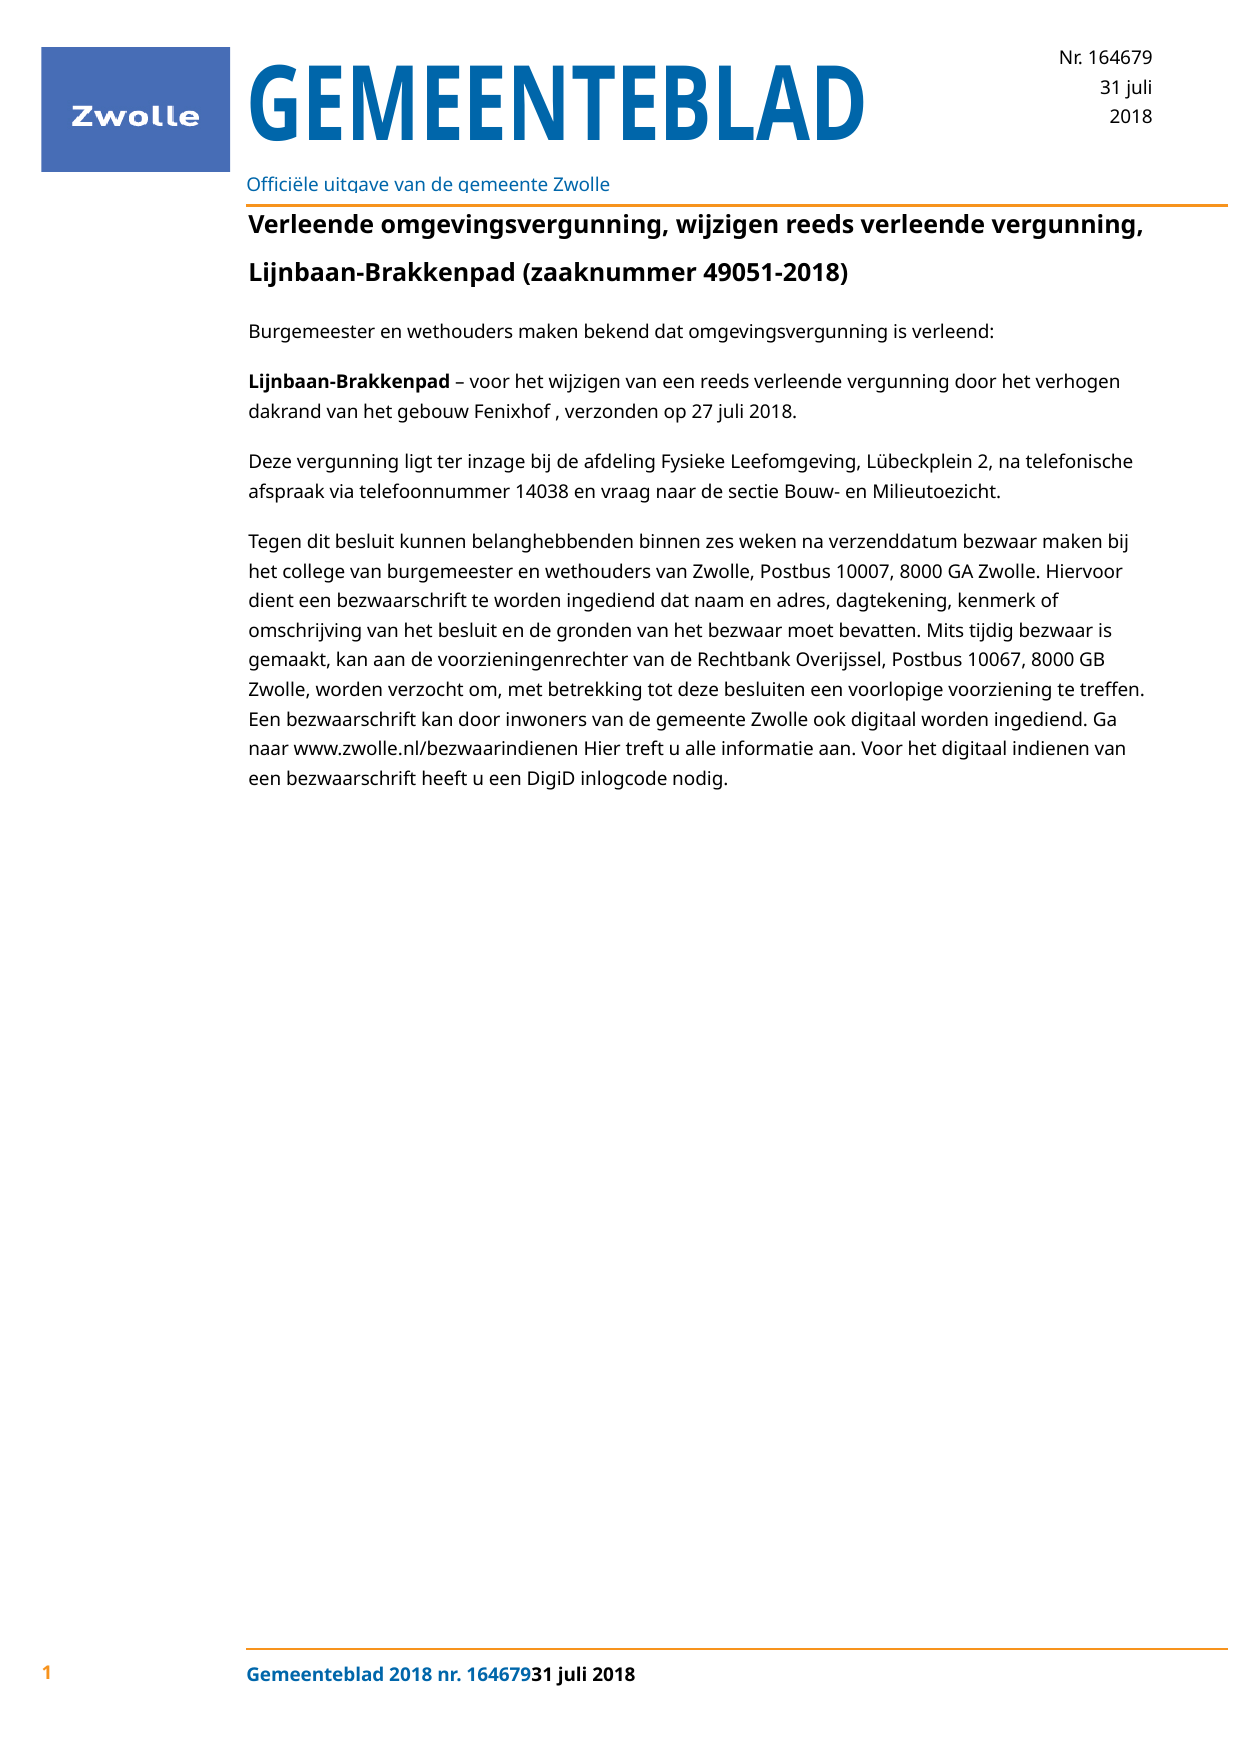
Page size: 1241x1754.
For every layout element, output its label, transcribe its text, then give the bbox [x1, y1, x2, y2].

text Deze vergunning ligt ter inzage bij de afdeling Fysieke Leefomgeving, Lübeckplein 2, na telefonische afspraak via telefoonnummer 14038 en vraag naar de sectie Bouw- en Milieutoezicht. [248, 448, 1152, 504]
text Burgemeester en wethouders maken bekend dat omgevingsvergunning is verleend: [248, 318, 1152, 344]
picture [41, 47, 231, 172]
text Tegen dit besluit kunnen belanghebbenden binnen zes weken na verzenddatum bezwaar maken bij het college van burgemeester en wethouders van Zwolle, Postbus 10007, 8000 GA Zwolle. Hiervoor dient een bezwaarschrift te worden ingediend dat naam en adres, dagtekening, kenmerk of omschrijving van het besluit en de gronden van het bezwaar moet bevatten. Mits tijdig bezwaar is gemaakt, kan aan de voorzieningenrechter van de Rechtbank Overijssel, Postbus 10067, 8000 GB Zwolle, worden verzocht om, met betrekking tot deze besluiten een voorlopige voorziening te treffen. Een bezwaarschrift kan door inwoners van de gemeente Zwolle ook digitaal worden ingediend. Ga naar www.zwolle.nl/bezwaarindienen Hier treft u alle informatie aan. Voor het digitaal indienen van een bezwaarschrift heeft u een DigiD inlogcode nodig. [248, 528, 1152, 791]
text Lijnbaan-Brakkenpad – voor het wijzigen van een reeds verleende vergunning door het verhogen dakrand van het gebouw Fenixhof , verzonden op 27 juli 2018. [248, 368, 1152, 424]
text Verleende omgevingsvergunning, wijzigen reeds verleende vergunning, Lijnbaan-Brakkenpad (zaaknummer 49051-2018) [248, 207, 1152, 288]
